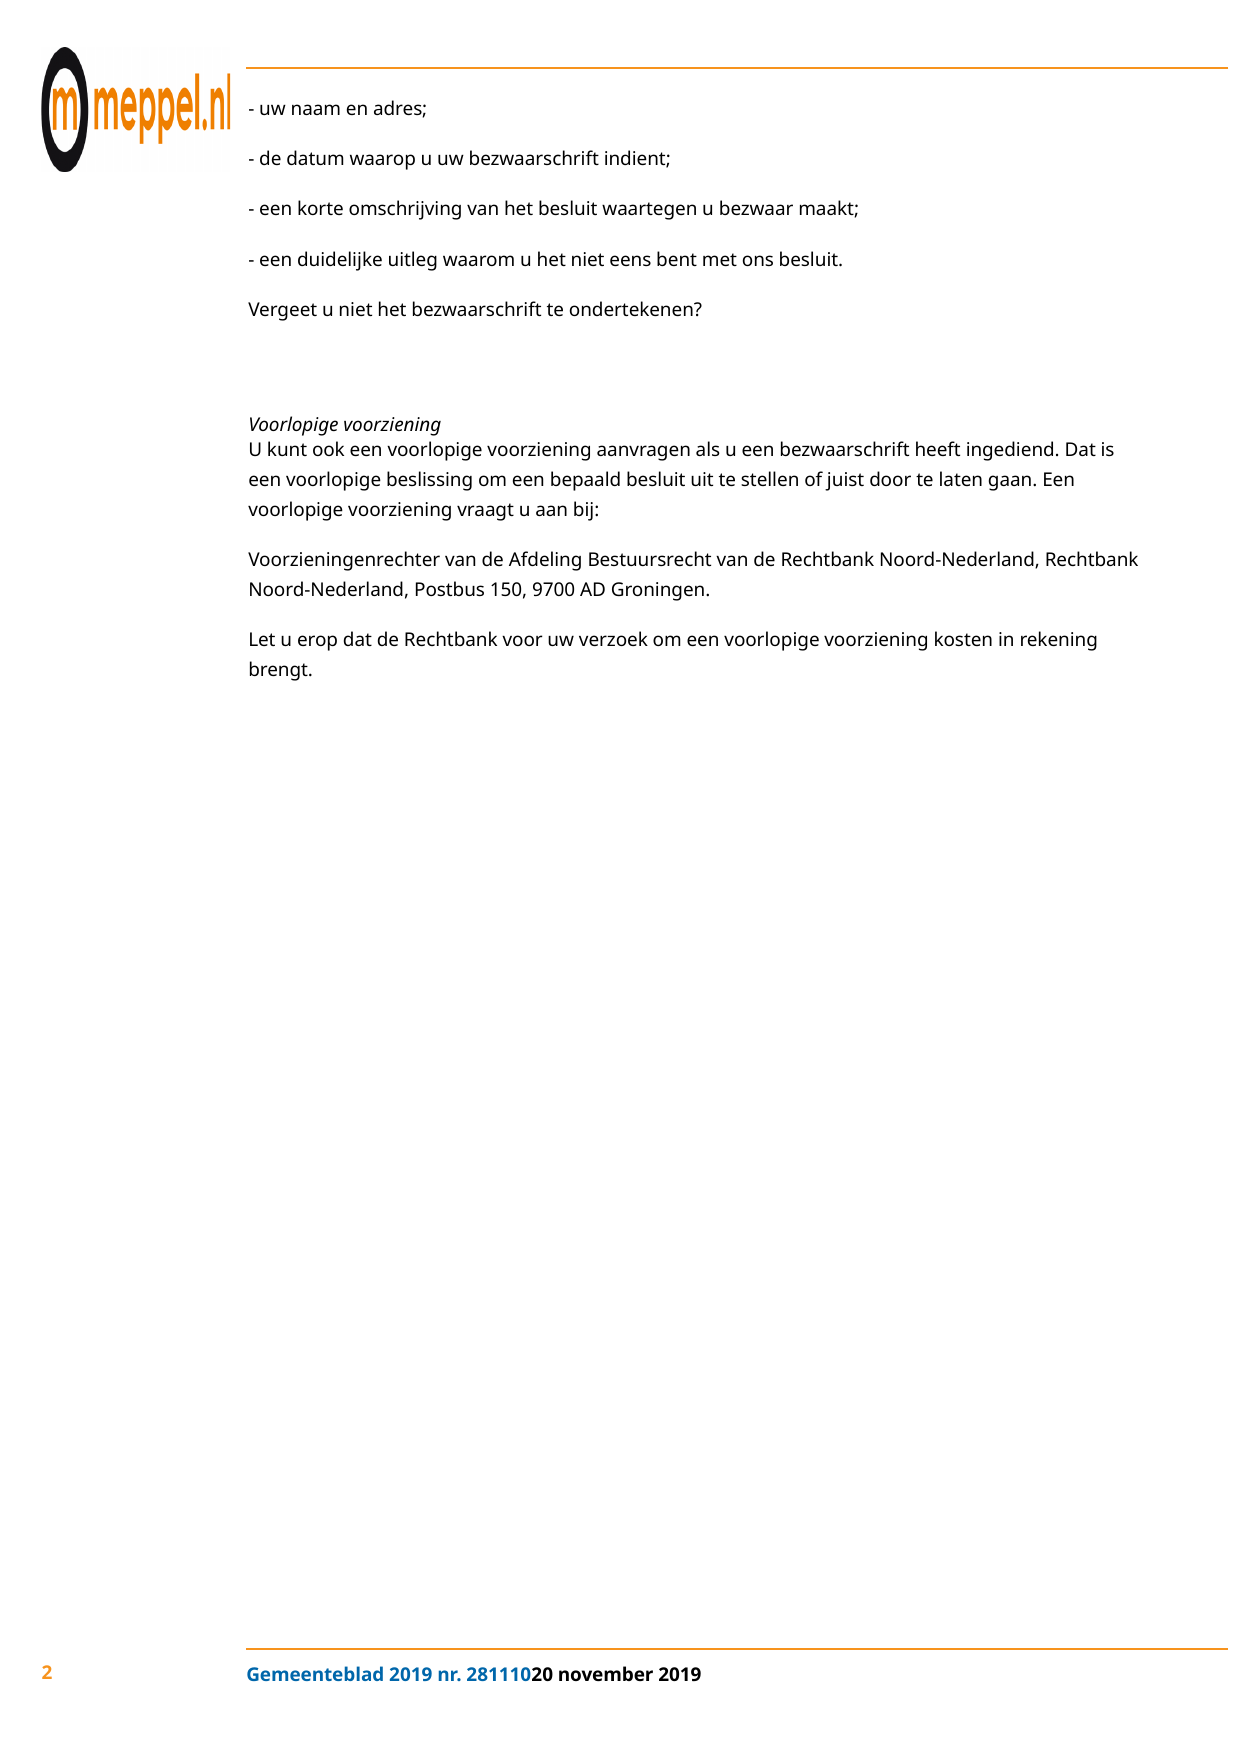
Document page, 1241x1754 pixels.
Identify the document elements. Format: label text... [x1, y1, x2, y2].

text Let u erop dat de Rechtbank voor uw verzoek om een voorlopige voorziening kosten in rekening brengt. [248, 626, 1152, 681]
text Voorzieningenrechter van de Afdeling Bestuursrecht van de Rechtbank Noord-Nederland, Rechtbank Noord-Nederland, Postbus 150, 9700 AD Groningen. [248, 546, 1152, 601]
text - de datum waarop u uw bezwaarschrift indient; [248, 145, 1152, 171]
text U kunt ook een voorlopige voorziening aanvragen als u een bezwaarschrift heeft ingediend. Dat is een voorlopige beslissing om een bepaald besluit uit te stellen of juist door te laten gaan. Een voorlopige voorziening vraagt u aan bij: [248, 437, 1152, 521]
text - een korte omschrijving van het besluit waartegen u bezwaar maakt; [248, 196, 1152, 221]
text Vergeet u niet het bezwaarschrift te ondertekenen? [248, 296, 1152, 322]
text - een duidelijke uitleg waarom u het niet eens bent met ons besluit. [248, 246, 1152, 272]
text Voorlopige voorziening [248, 411, 1152, 437]
text - uw naam en adres; [248, 95, 1152, 121]
picture [41, 47, 231, 172]
